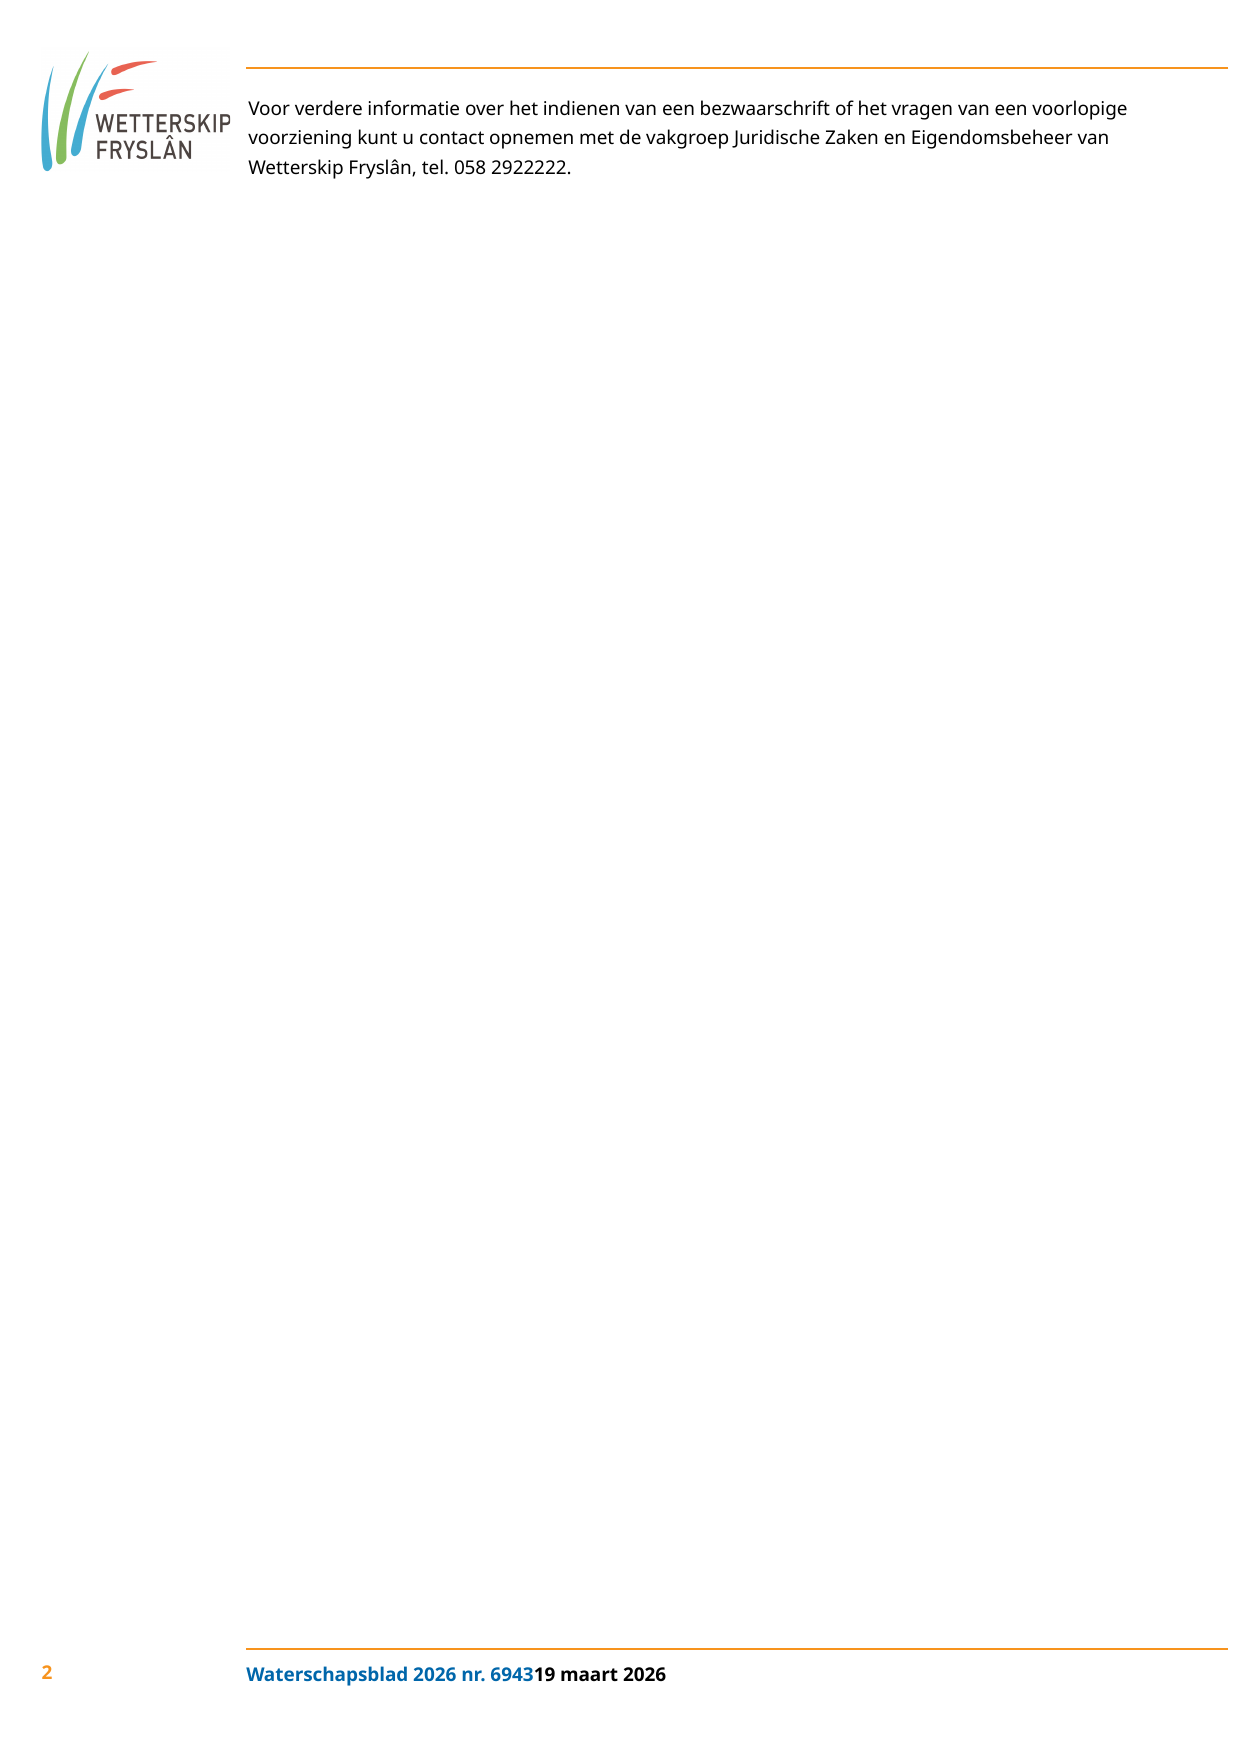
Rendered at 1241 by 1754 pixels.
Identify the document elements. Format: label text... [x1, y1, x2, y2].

text Voor verdere informatie over het indienen van een bezwaarschrift of het vragen van een voorlopige voorziening kunt u contact opnemen met de vakgroep Juridische Zaken en Eigendomsbeheer van Wetterskip Fryslân, tel. 058 2922222. [248, 95, 1152, 180]
picture [41, 47, 231, 172]
